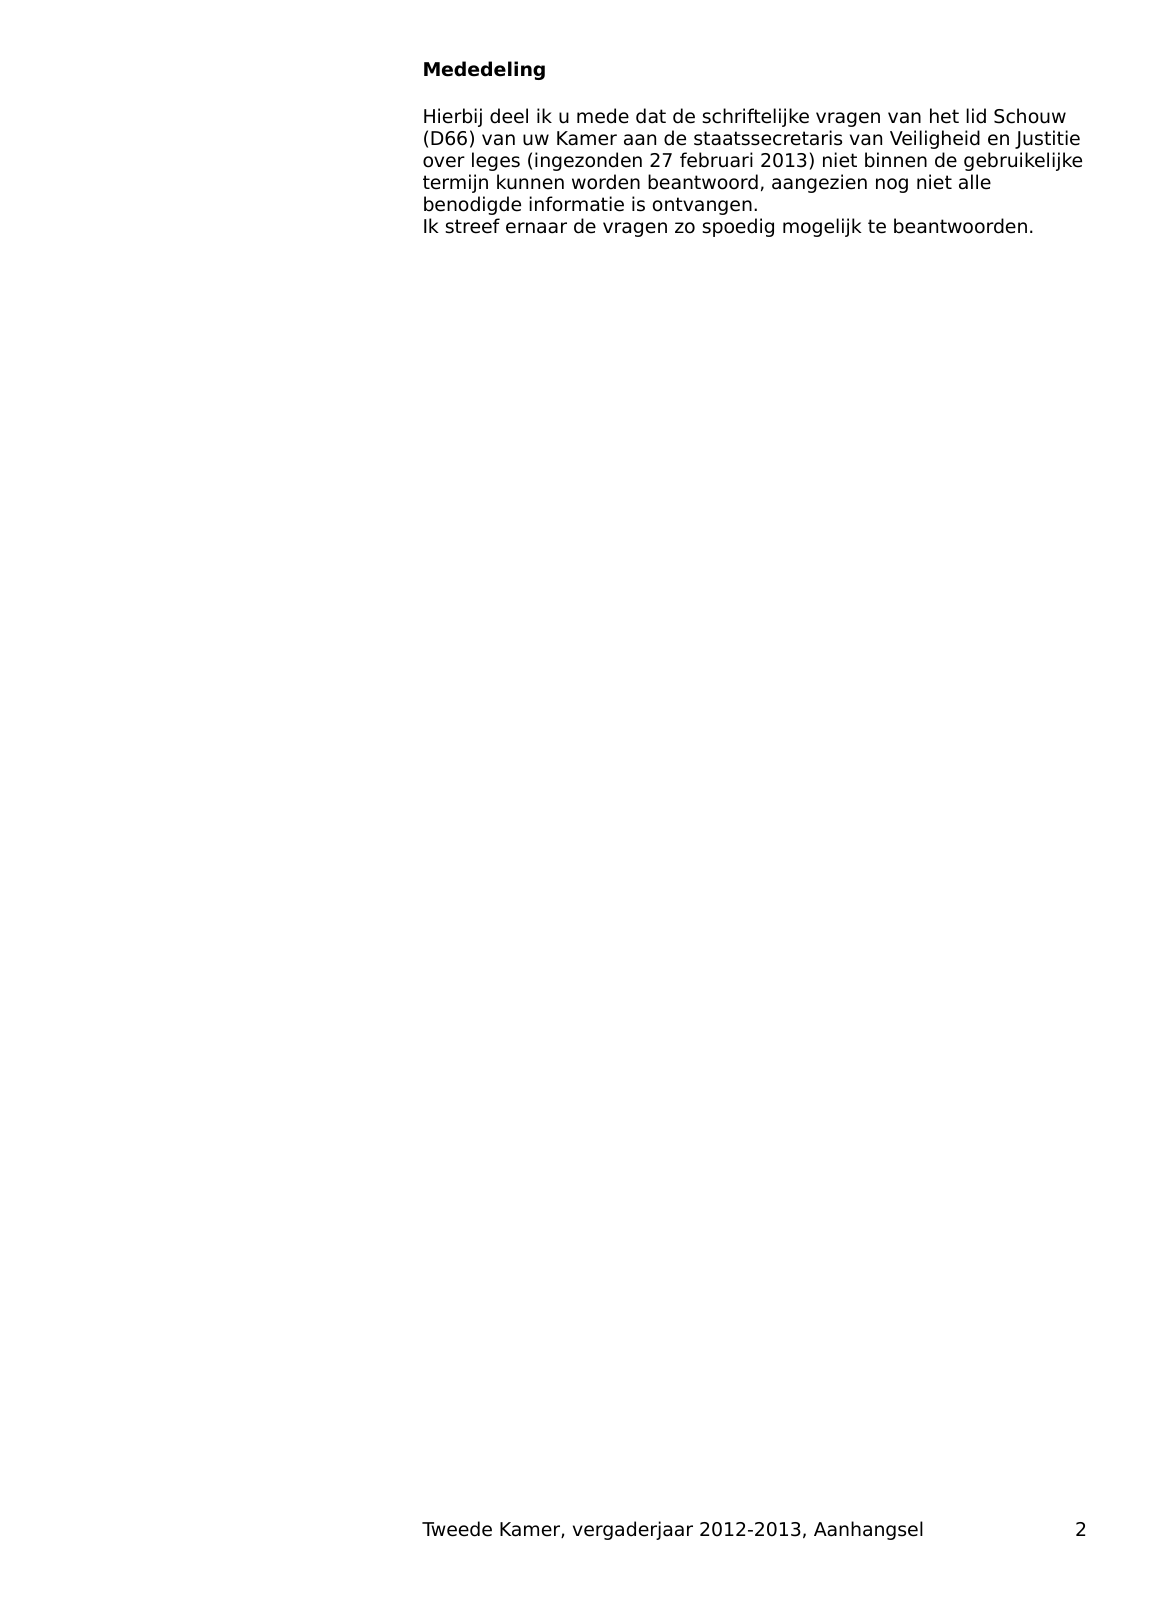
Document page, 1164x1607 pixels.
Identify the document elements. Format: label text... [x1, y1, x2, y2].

subtitle Mededeling [422, 59, 1087, 81]
text Ik streef ernaar de vragen zo spoedig mogelijk te beantwoorden. [422, 216, 1087, 238]
text Hierbij deel ik u mede dat de schriftelijke vragen van het lid Schouw (D66) van uw Kamer aan de staatssecretaris van Veiligheid en Justitie over leges (ingezonden 27 februari 2013) niet binnen de gebruikelijke termijn kunnen worden beantwoord, aangezien nog niet alle benodigde informatie is ontvangen. [422, 106, 1087, 216]
